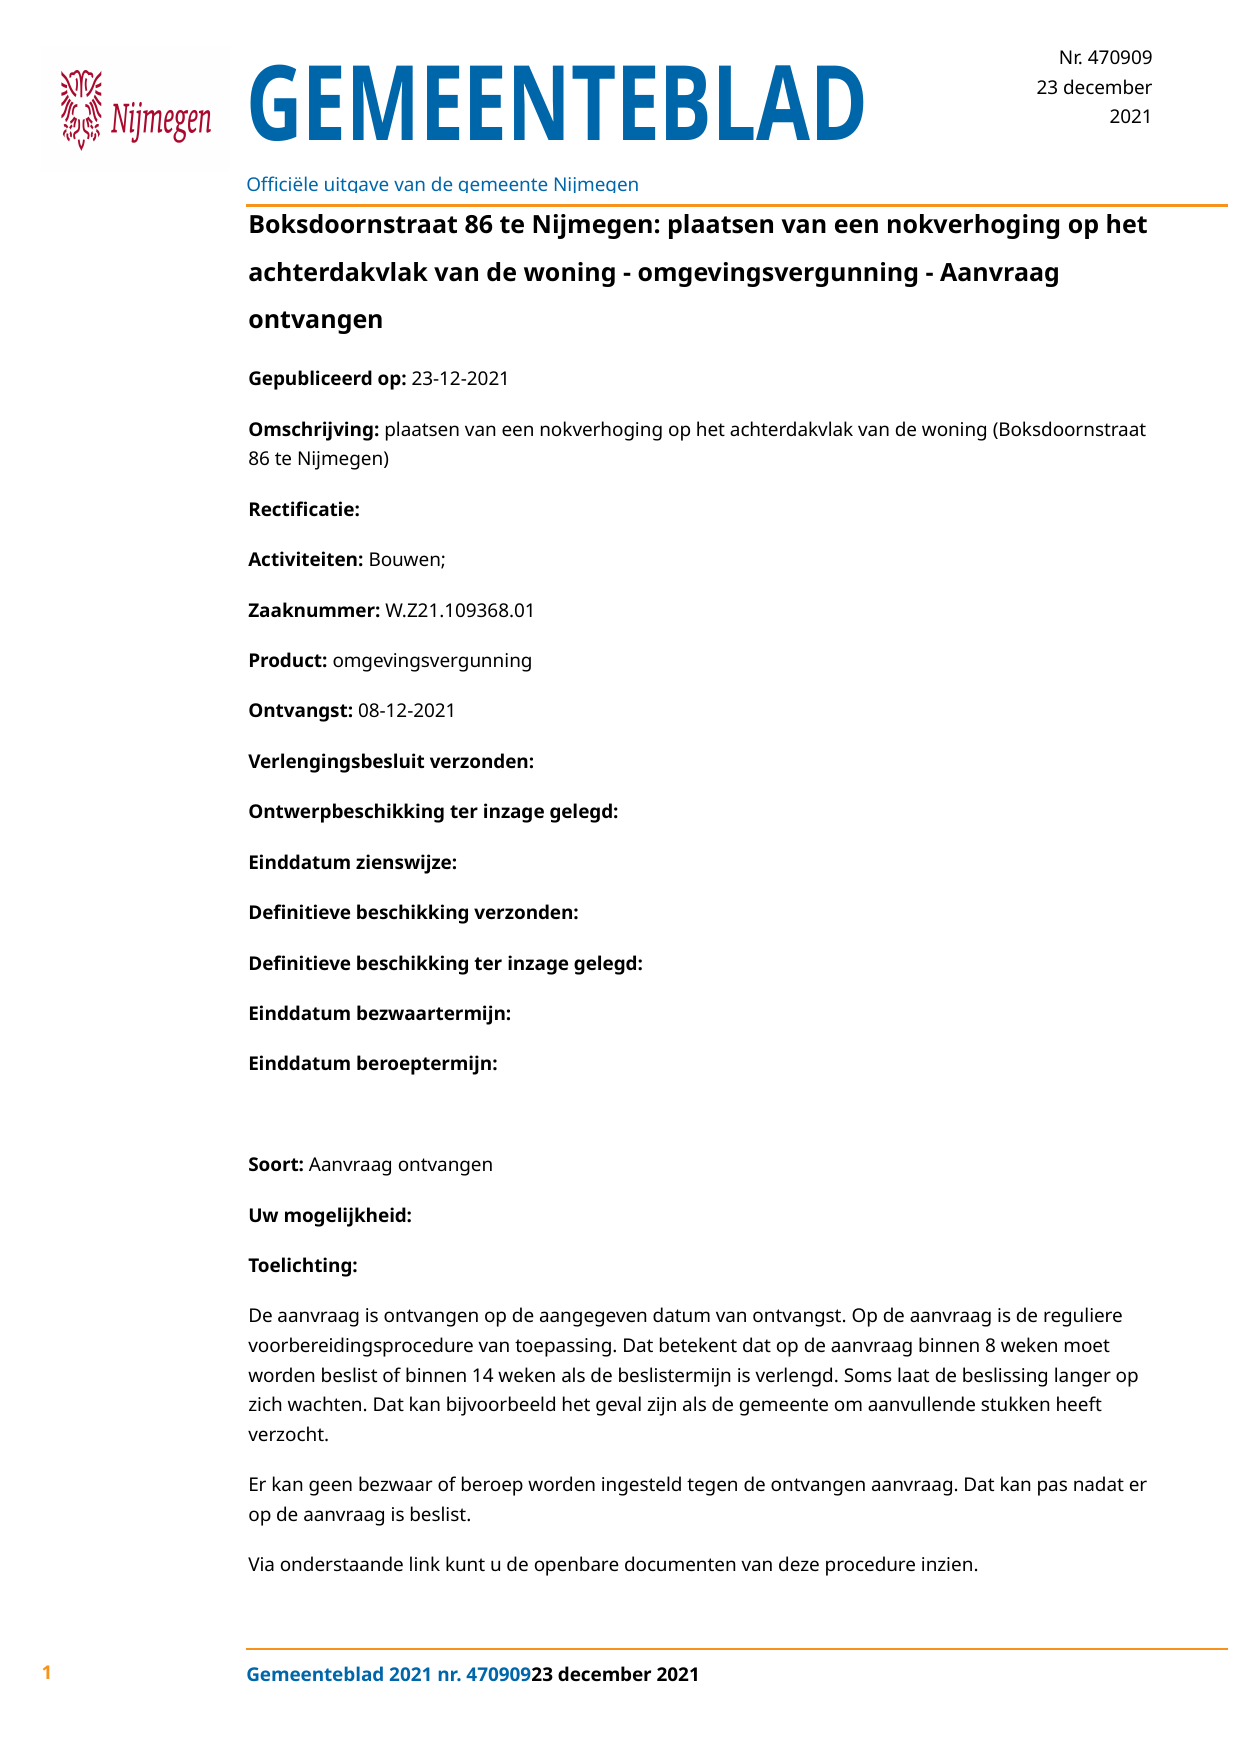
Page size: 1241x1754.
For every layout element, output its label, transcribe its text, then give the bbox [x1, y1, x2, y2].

picture [41, 47, 231, 172]
text Boksdoornstraat 86 te Nijmegen: plaatsen van een nokverhoging op het achterdakvlak van de woning - omgevingsvergunning - Aanvraag ontvangen [248, 207, 1152, 336]
text Product: omgevingsvergunning [248, 647, 1152, 673]
text Definitieve beschikking ter inzage gelegd: [248, 950, 1152, 975]
text Ontvangst: 08-12-2021 [248, 698, 1152, 723]
text Definitieve beschikking verzonden: [248, 899, 1152, 925]
text Zaaknummer: W.Z21.109368.01 [248, 597, 1152, 622]
text Einddatum beroeptermijn: [248, 1051, 1152, 1076]
text Soort: Aanvraag ontvangen [248, 1151, 1152, 1177]
text Einddatum bezwaartermijn: [248, 1000, 1152, 1026]
text Er kan geen bezwaar of beroep worden ingesteld tegen de ontvangen aanvraag. Dat kan pas nadat er op de aanvraag is beslist. [248, 1471, 1152, 1527]
text Omschrijving: plaatsen van een nokverhoging op het achterdakvlak van de woning (Boksdoornstraat 86 te Nijmegen) [248, 416, 1152, 471]
text Ontwerpbeschikking ter inzage gelegd: [248, 798, 1152, 824]
text De aanvraag is ontvangen op de aangegeven datum van ontvangst. Op de aanvraag is de reguliere voorbereidingsprocedure van toepassing. Dat betekent dat op de aanvraag binnen 8 weken moet worden beslist of binnen 14 weken als de beslistermijn is verlengd. Soms laat de beslissing langer op zich wachten. Dat kan bijvoorbeeld het geval zijn als de gemeente om aanvullende stukken heeft verzocht. [248, 1303, 1152, 1447]
text Rectificatie: [248, 496, 1152, 522]
text Uw mogelijkheid: [248, 1202, 1152, 1227]
text Activiteiten: Bouwen; [248, 546, 1152, 572]
text Toelichting: [248, 1252, 1152, 1278]
text Gepubliceerd op: 23-12-2021 [248, 366, 1152, 391]
text Via onderstaande link kunt u de openbare documenten van deze procedure inzien. [248, 1551, 1152, 1577]
text Einddatum zienswijze: [248, 849, 1152, 874]
text Verlengingsbesluit verzonden: [248, 748, 1152, 774]
